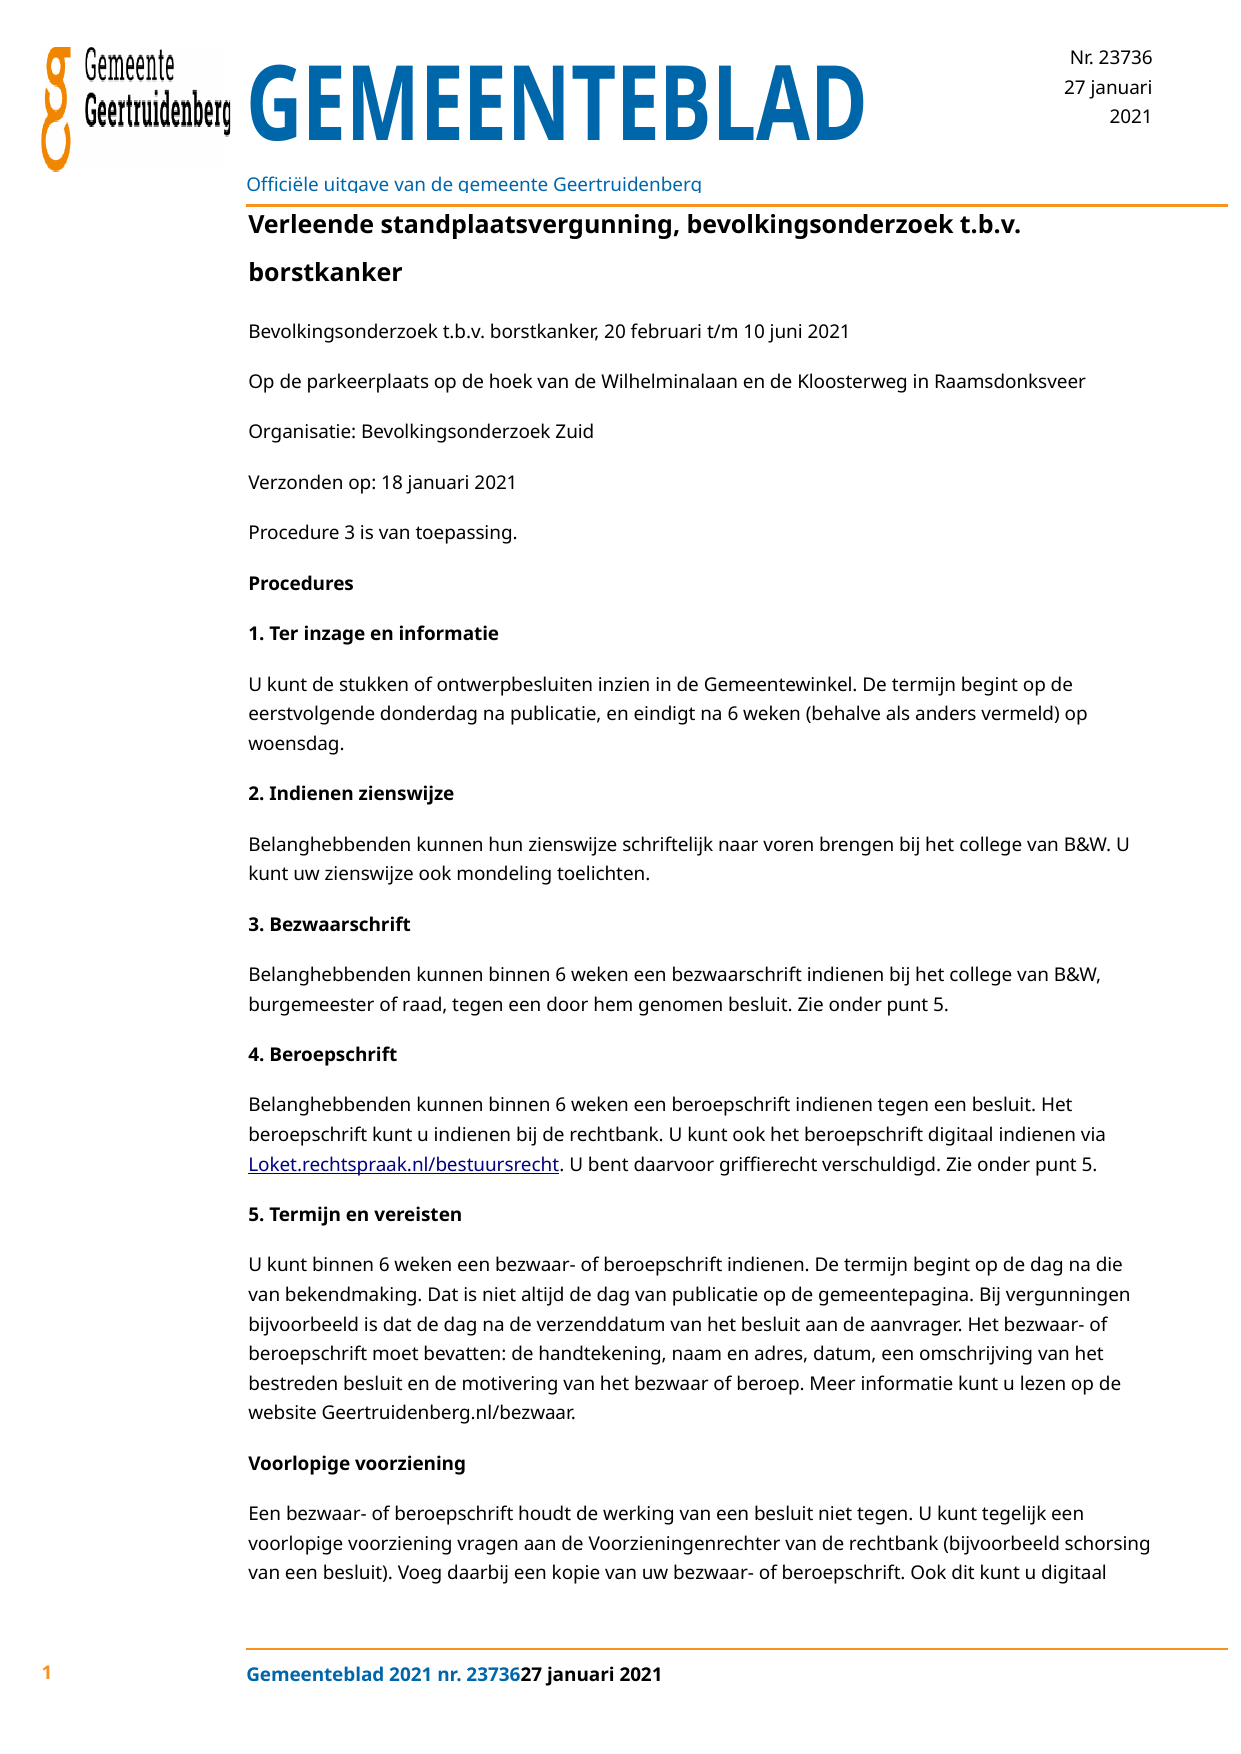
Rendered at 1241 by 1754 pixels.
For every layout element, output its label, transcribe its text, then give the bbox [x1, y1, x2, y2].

text Belanghebbenden kunnen binnen 6 weken een bezwaarschrift indienen bij het college van B&W, burgemeester of raad, tegen een door hem genomen besluit. Zie onder punt 5. [248, 961, 1152, 1017]
text Verleende standplaatsvergunning, bevolkingsonderzoek t.b.v. borstkanker [248, 207, 1152, 288]
text U kunt binnen 6 weken een bezwaar- of beroepschrift indienen. De termijn begint op de dag na die van bekendmaking. Dat is niet altijd de dag van publicatie op de gemeentepagina. Bij vergunningen bijvoorbeeld is dat de dag na de verzenddatum van het besluit aan de aanvrager. Het bezwaar- of beroepschrift moet bevatten: de handtekening, naam en adres, datum, een omschrijving van het bestreden besluit en de motivering van het bezwaar of beroep. Meer informatie kunt u lezen op de website Geertruidenberg.nl/bezwaar. [248, 1252, 1152, 1425]
text Voorlopige voorziening [248, 1450, 1152, 1476]
text Belanghebbenden kunnen binnen 6 weken een beroepschrift indienen tegen een besluit. Het beroepschrift kunt u indienen bij de rechtbank. U kunt ook het beroepschrift digitaal indienen via Loket.rechtspraak.nl/bestuursrecht. U bent daarvoor griffierecht verschuldigd. Zie onder punt 5. [248, 1092, 1152, 1177]
text 3. Bezwaarschrift [248, 911, 1152, 937]
text U kunt de stukken of ontwerpbesluiten inzien in de Gemeentewinkel. De termijn begint op de eerstvolgende donderdag na publicatie, en eindigt na 6 weken (behalve als anders vermeld) op woensdag. [248, 671, 1152, 756]
text Bevolkingsonderzoek t.b.v. borstkanker, 20 februari t/m 10 juni 2021 [248, 318, 1152, 344]
text Procedure 3 is van toepassing. [248, 519, 1152, 545]
text Een bezwaar- of beroepschrift houdt de werking van een besluit niet tegen. U kunt tegelijk een voorlopige voorziening vragen aan de Voorzieningenrechter van de rechtbank (bijvoorbeeld schorsing van een besluit). Voeg daarbij een kopie van uw bezwaar- of beroepschrift. Ook dit kunt u digitaal [248, 1500, 1152, 1585]
text 5. Termijn en vereisten [248, 1201, 1152, 1227]
text 4. Beroepschrift [248, 1041, 1152, 1067]
text Verzonden op: 18 januari 2021 [248, 469, 1152, 495]
text Organisatie: Bevolkingsonderzoek Zuid [248, 419, 1152, 444]
text 2. Indienen zienswijze [248, 780, 1152, 806]
text 1. Ter inzage en informatie [248, 620, 1152, 646]
text Op de parkeerplaats op de hoek van de Wilhelminalaan en de Kloosterweg in Raamsdonksveer [248, 368, 1152, 394]
text Procedures [248, 570, 1152, 596]
text Belanghebbenden kunnen hun zienswijze schriftelijk naar voren brengen bij het college van B&W. U kunt uw zienswijze ook mondeling toelichten. [248, 831, 1152, 886]
picture [41, 47, 231, 172]
